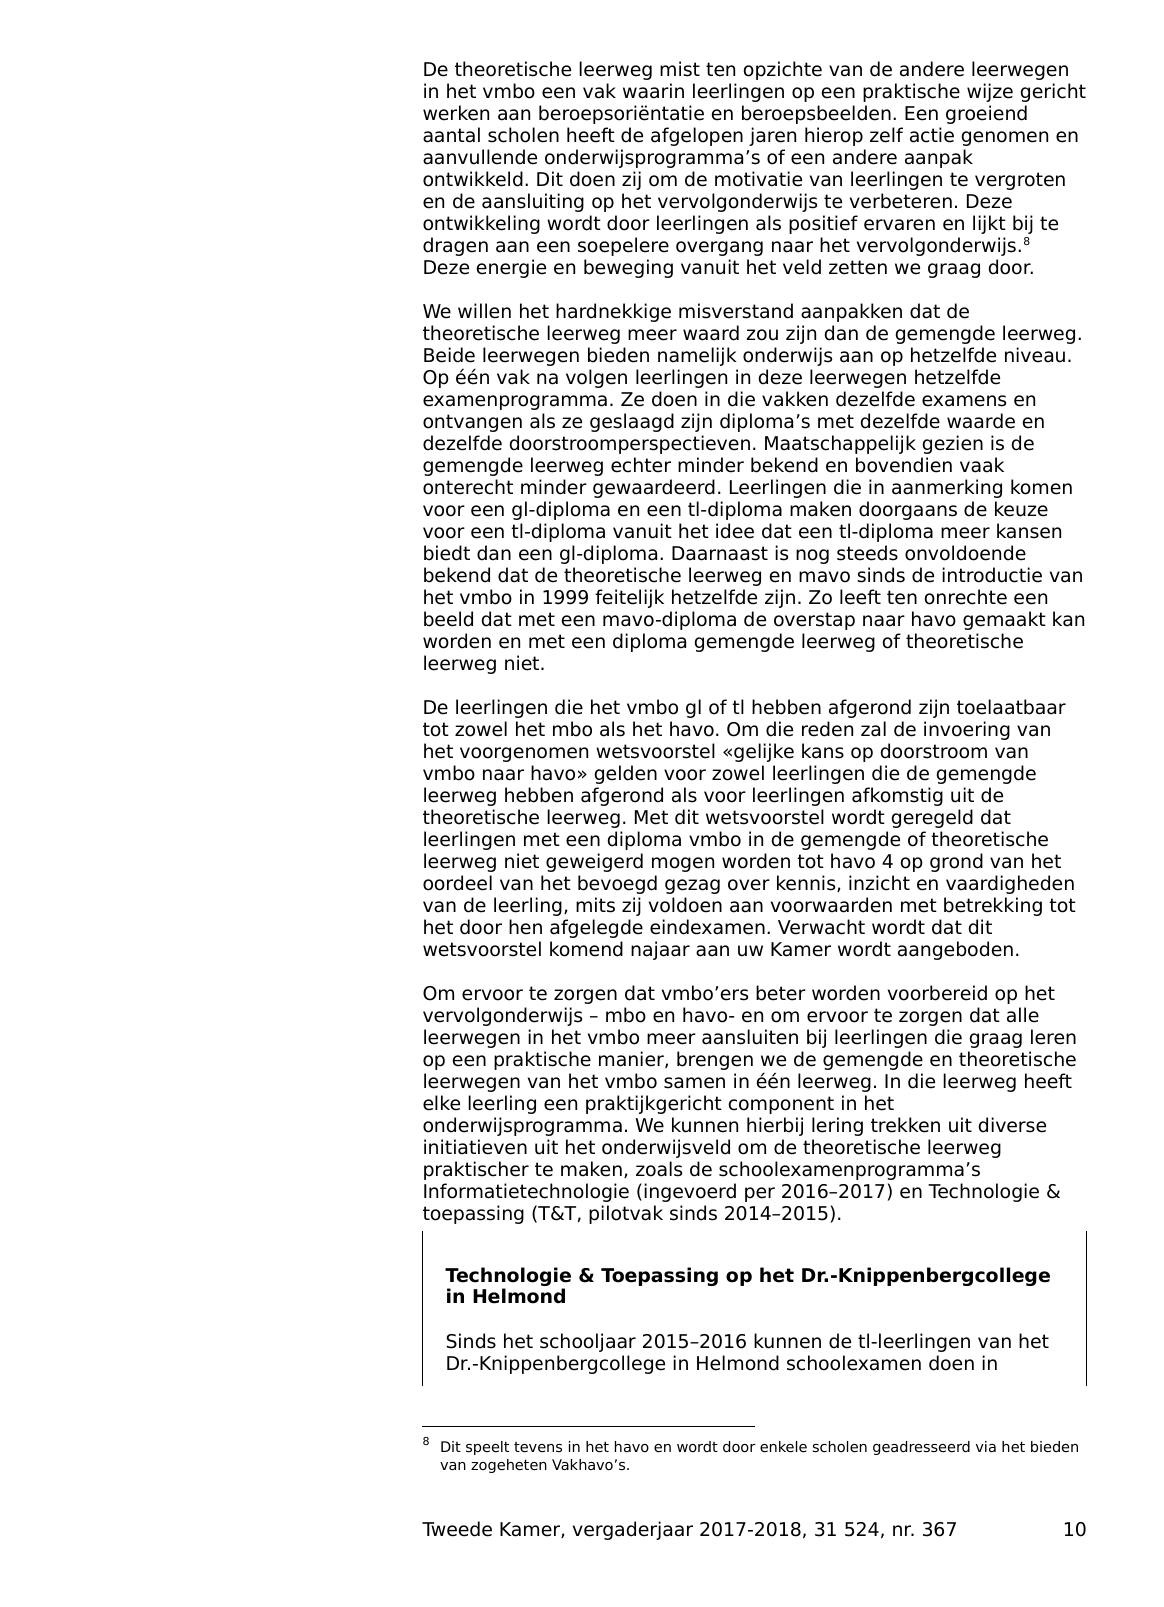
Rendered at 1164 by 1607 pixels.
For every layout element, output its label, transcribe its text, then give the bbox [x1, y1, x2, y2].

text Dit speelt tevens in het havo en wordt door enkele scholen geadresseerd via het bieden van zogeheten Vakhavo’s. [422, 1435, 1087, 1474]
table_header Technologie & Toepassing op het Dr.-Knippenbergcollege in Helmond Sinds het schooljaar 2015–2016 kunnen de tl-leerlingen van het Dr.-Knippenbergcollege in Helmond schoolexamen doen in [423, 1231, 1086, 1386]
text De leerlingen die het vmbo gl of tl hebben afgerond zijn toelaatbaar tot zowel het mbo als het havo. Om die reden zal de invoering van het voorgenomen wetsvoorstel «gelijke kans op doorstroom van vmbo naar havo» gelden voor zowel leerlingen die de gemengde leerweg hebben afgerond als voor leerlingen afkomstig uit de theoretische leerweg. Met dit wetsvoorstel wordt geregeld dat leerlingen met een diploma vmbo in de gemengde of theoretische leerweg niet geweigerd mogen worden tot havo 4 op grond van het oordeel van het bevoegd gezag over kennis, inzicht en vaardigheden van de leerling, mits zij voldoen aan voorwaarden met betrekking tot het door hen afgelegde eindexamen. Verwacht wordt dat dit wetsvoorstel komend najaar aan uw Kamer wordt aangeboden. [422, 697, 1087, 961]
text Om ervoor te zorgen dat vmbo’ers beter worden voorbereid op het vervolgonderwijs – mbo en havo- en om ervoor te zorgen dat alle leerwegen in het vmbo meer aansluiten bij leerlingen die graag leren op een praktische manier, brengen we de gemengde en theoretische leerwegen van het vmbo samen in één leerweg. In die leerweg heeft elke leerling een praktijkgericht component in het onderwijsprogramma. We kunnen hierbij lering trekken uit diverse initiatieven uit het onderwijsveld om de theoretische leerweg praktischer te maken, zoals de schoolexamenprogramma’s Informatietechnologie (ingevoerd per 2016–2017) en Technologie & toepassing (T&T, pilotvak sinds 2014–2015). [422, 983, 1087, 1224]
text We willen het hardnekkige misverstand aanpakken dat de theoretische leerweg meer waard zou zijn dan de gemengde leerweg. Beide leerwegen bieden namelijk onderwijs aan op hetzelfde niveau. Op één vak na volgen leerlingen in deze leerwegen hetzelfde examenprogramma. Ze doen in die vakken dezelfde examens en ontvangen als ze geslaagd zijn diploma’s met dezelfde waarde en dezelfde doorstroomperspectieven. Maatschappelijk gezien is de gemengde leerweg echter minder bekend en bovendien vaak onterecht minder gewaardeerd. Leerlingen die in aanmerking komen voor een gl-diploma en een tl-diploma maken doorgaans de keuze voor een tl-diploma vanuit het idee dat een tl-diploma meer kansen biedt dan een gl-diploma. Daarnaast is nog steeds onvoldoende bekend dat de theoretische leerweg en mavo sinds de introductie van het vmbo in 1999 feitelijk hetzelfde zijn. Zo leeft ten onrechte een beeld dat met een mavo-diploma de overstap naar havo gemaakt kan worden en met een diploma gemengde leerweg of theoretische leerweg niet. [422, 301, 1087, 675]
text De theoretische leerweg mist ten opzichte van de andere leerwegen in het vmbo een vak waarin leerlingen op een praktische wijze gericht werken aan beroepsoriëntatie en beroepsbeelden. Een groeiend aantal scholen heeft de afgelopen jaren hierop zelf actie genomen en aanvullende onderwijsprogramma’s of een andere aanpak ontwikkeld. Dit doen zij om de motivatie van leerlingen te vergroten en de aansluiting op het vervolgonderwijs te verbeteren. Deze ontwikkeling wordt door leerlingen als positief ervaren en lijkt bij te dragen aan een soepelere overgang naar het vervolgonderwijs. Deze energie en beweging vanuit het veld zetten we graag door. [422, 59, 1087, 279]
